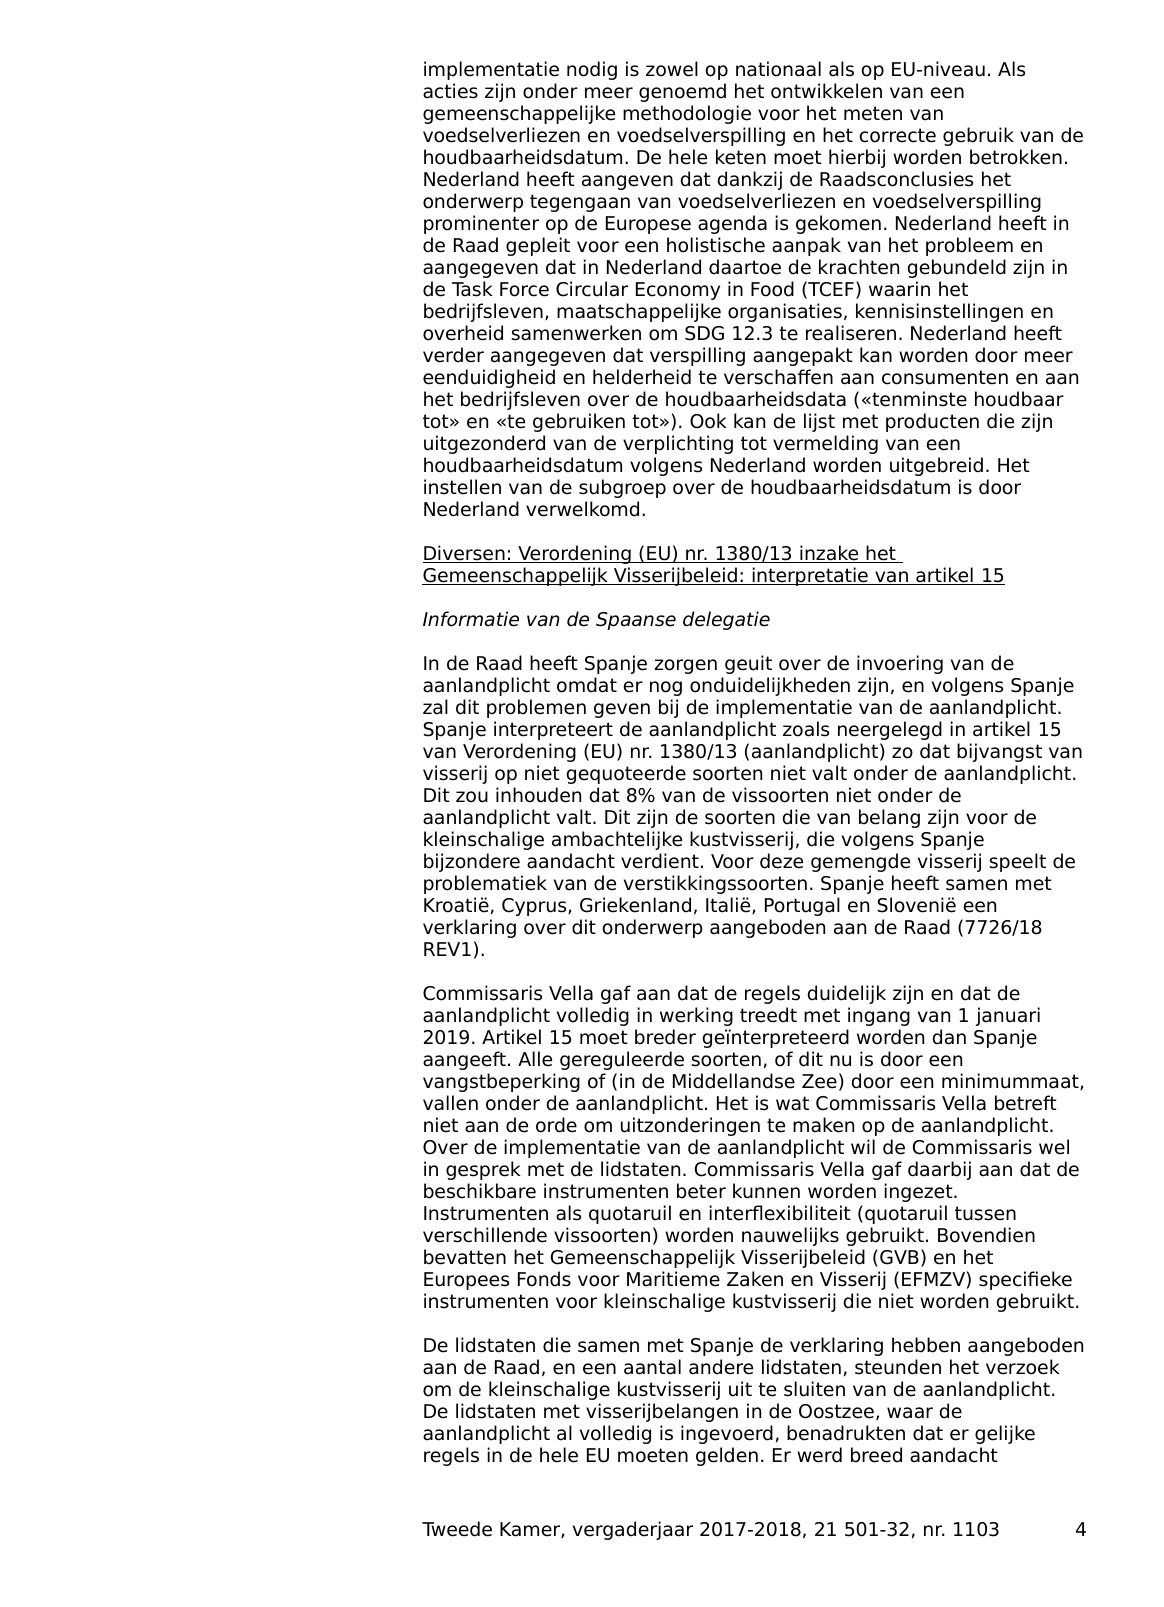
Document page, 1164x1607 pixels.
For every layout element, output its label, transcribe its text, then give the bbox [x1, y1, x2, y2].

text De lidstaten die samen met Spanje de verklaring hebben aangeboden aan de Raad, en een aantal andere lidstaten, steunden het verzoek om de kleinschalige kustvisserij uit te sluiten van de aanlandplicht. De lidstaten met visserijbelangen in de Oostzee, waar de aanlandplicht al volledig is ingevoerd, benadrukten dat er gelijke regels in de hele EU moeten gelden. Er werd breed aandacht [422, 1335, 1087, 1467]
text implementatie nodig is zowel op nationaal als op EU-niveau. Als acties zijn onder meer genoemd het ontwikkelen van een gemeenschappelijke methodologie voor het meten van voedselverliezen en voedselverspilling en het correcte gebruik van de houdbaarheidsdatum. De hele keten moet hierbij worden betrokken. Nederland heeft aangeven dat dankzij de Raadsconclusies het onderwerp tegengaan van voedselverliezen en voedselverspilling prominenter op de Europese agenda is gekomen. Nederland heeft in de Raad gepleit voor een holistische aanpak van het probleem en aangegeven dat in Nederland daartoe de krachten gebundeld zijn in de Task Force Circular Economy in Food (TCEF) waarin het bedrijfsleven, maatschappelijke organisaties, kennisinstellingen en overheid samenwerken om SDG 12.3 te realiseren. Nederland heeft verder aangegeven dat verspilling aangepakt kan worden door meer eenduidigheid en helderheid te verschaffen aan consumenten en aan het bedrijfsleven over de houdbaarheidsdata («tenminste houdbaar tot» en «te gebruiken tot»). Ook kan de lijst met producten die zijn uitgezonderd van de verplichting tot vermelding van een houdbaarheidsdatum volgens Nederland worden uitgebreid. Het instellen van de subgroep over de houdbaarheidsdatum is door Nederland verwelkomd. [422, 59, 1087, 521]
text In de Raad heeft Spanje zorgen geuit over de invoering van de aanlandplicht omdat er nog onduidelijkheden zijn, en volgens Spanje zal dit problemen geven bij de implementatie van de aanlandplicht. Spanje interpreteert de aanlandplicht zoals neergelegd in artikel 15 van Verordening (EU) nr. 1380/13 (aanlandplicht) zo dat bijvangst van visserij op niet gequoteerde soorten niet valt onder de aanlandplicht. Dit zou inhouden dat 8% van de vissoorten niet onder de aanlandplicht valt. Dit zijn de soorten die van belang zijn voor de kleinschalige ambachtelijke kustvisserij, die volgens Spanje bijzondere aandacht verdient. Voor deze gemengde visserij speelt de problematiek van de verstikkingssoorten. Spanje heeft samen met Kroatië, Cyprus, Griekenland, Italië, Portugal en Slovenië een verklaring over dit onderwerp aangeboden aan de Raad (7726/18 REV1). [422, 653, 1087, 961]
text Commissaris Vella gaf aan dat de regels duidelijk zijn en dat de aanlandplicht volledig in werking treedt met ingang van 1 januari 2019. Artikel 15 moet breder geïnterpreteerd worden dan Spanje aangeeft. Alle gereguleerde soorten, of dit nu is door een vangstbeperking of (in de Middellandse Zee) door een minimummaat, vallen onder de aanlandplicht. Het is wat Commissaris Vella betreft niet aan de orde om uitzonderingen te maken op de aanlandplicht. Over de implementatie van de aanlandplicht wil de Commissaris wel in gesprek met de lidstaten. Commissaris Vella gaf daarbij aan dat de beschikbare instrumenten beter kunnen worden ingezet. Instrumenten als quotaruil en interflexibiliteit (quotaruil tussen verschillende vissoorten) worden nauwelijks gebruikt. Bovendien bevatten het Gemeenschappelijk Visserijbeleid (GVB) en het Europees Fonds voor Maritieme Zaken en Visserij (EFMZV) specifieke instrumenten voor kleinschalige kustvisserij die niet worden gebruikt. [422, 983, 1087, 1313]
text Informatie van de Spaanse delegatie [422, 609, 1087, 631]
subtitle Diversen: Verordening (EU) nr. 1380/13 inzake het Gemeenschappelijk Visserijbeleid: interpretatie van artikel 15 [422, 543, 1087, 587]
